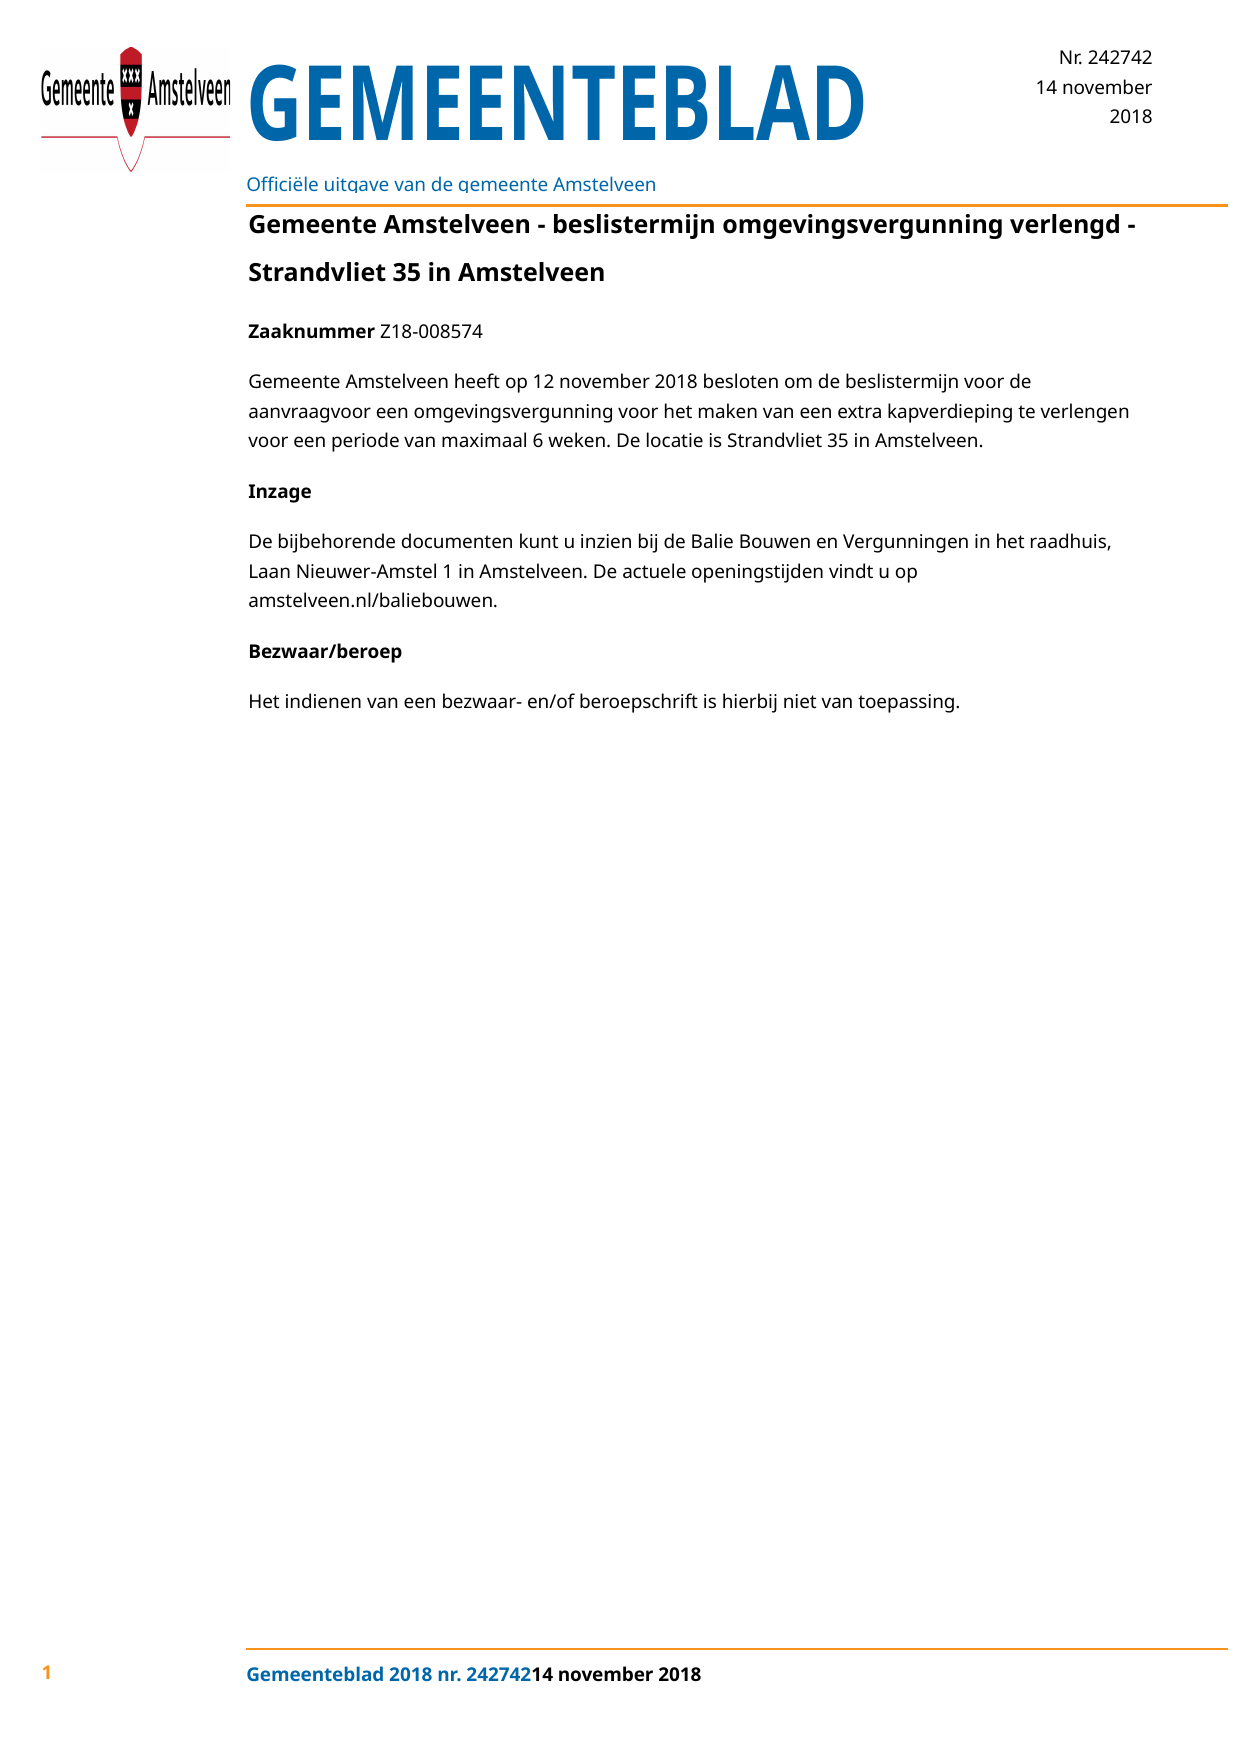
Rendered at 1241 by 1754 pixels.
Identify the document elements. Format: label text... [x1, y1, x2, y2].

text Het indienen van een bezwaar- en/of beroepschrift is hierbij niet van toepassing. [248, 688, 1152, 714]
text Zaaknummer Z18-008574 [248, 318, 1152, 344]
picture [41, 47, 231, 172]
text De bijbehorende documenten kunt u inzien bij de Balie Bouwen en Vergunningen in het raadhuis, Laan Nieuwer-Amstel 1 in Amstelveen. De actuele openingstijden vindt u op amstelveen.nl/baliebouwen. [248, 528, 1152, 613]
text Bezwaar/beroep [248, 638, 1152, 664]
text Gemeente Amstelveen heeft op 12 november 2018 besloten om de beslistermijn voor de aanvraagvoor een omgevingsvergunning voor het maken van een extra kapverdieping te verlengen voor een periode van maximaal 6 weken. De locatie is Strandvliet 35 in Amstelveen. [248, 368, 1152, 453]
text Inzage [248, 478, 1152, 504]
text Gemeente Amstelveen - beslistermijn omgevingsvergunning verlengd - Strandvliet 35 in Amstelveen [248, 207, 1152, 288]
